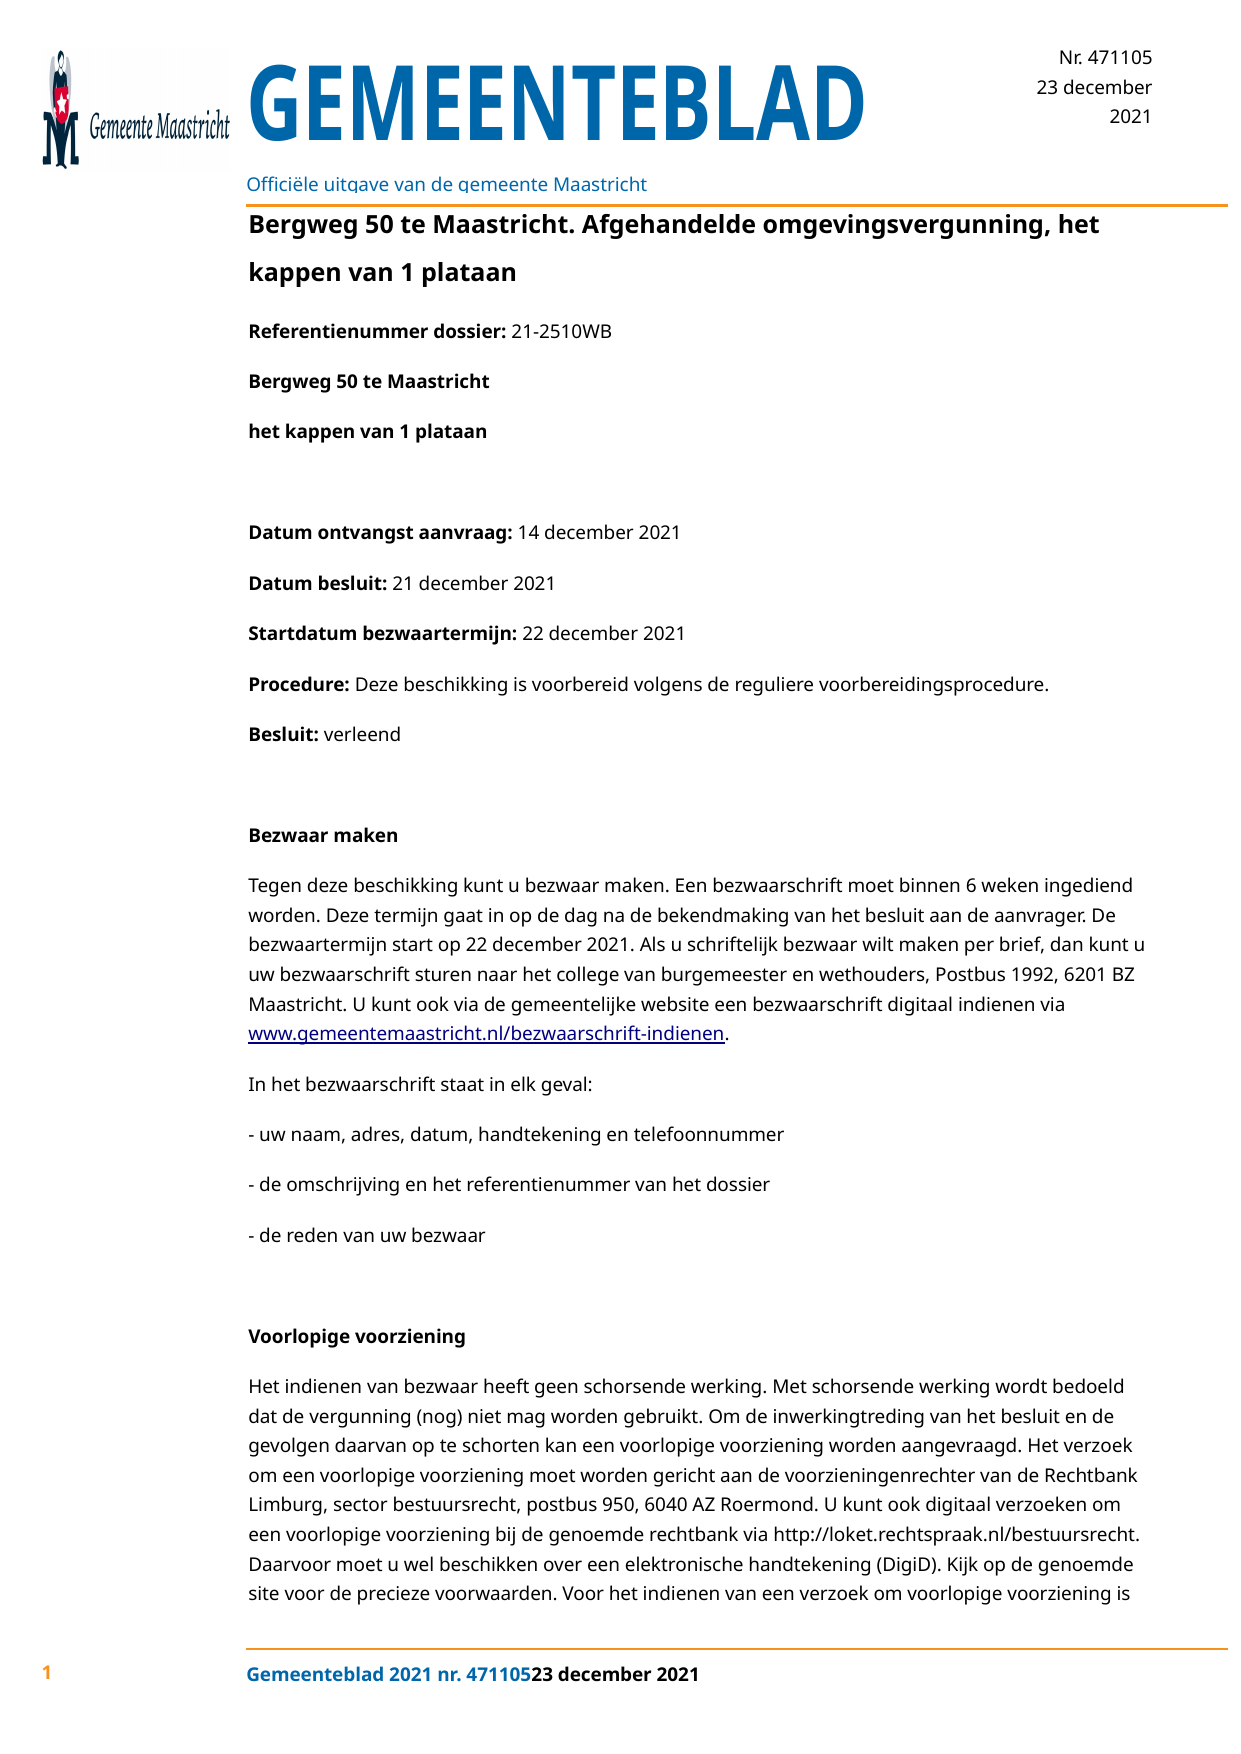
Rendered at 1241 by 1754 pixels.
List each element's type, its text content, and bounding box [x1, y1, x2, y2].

text het kappen van 1 plataan [248, 419, 1152, 444]
text - de omschrijving en het referentienummer van het dossier [248, 1172, 1152, 1197]
text Referentienummer dossier: 21-2510WB [248, 318, 1152, 344]
text - de reden van uw bezwaar [248, 1222, 1152, 1248]
text - uw naam, adres, datum, handtekening en telefoonnummer [248, 1121, 1152, 1147]
text Bergweg 50 te Maastricht [248, 368, 1152, 394]
text Tegen deze beschikking kunt u bezwaar maken. Een bezwaarschrift moet binnen 6 weken ingediend worden. Deze termijn gaat in op de dag na de bekendmaking van het besluit aan de aanvrager. De bezwaartermijn start op 22 december 2021. Als u schriftelijk bezwaar wilt maken per brief, dan kunt u uw bezwaarschrift sturen naar het college van burgemeester en wethouders, Postbus 1992, 6201 BZ Maastricht. U kunt ook via de gemeentelijke website een bezwaarschrift digitaal indienen via www.gemeentemaastricht.nl/bezwaarschrift-indienen. [248, 872, 1152, 1046]
text Datum besluit: 21 december 2021 [248, 570, 1152, 596]
text Bergweg 50 te Maastricht. Afgehandelde omgevingsvergunning, het kappen van 1 plataan [248, 207, 1152, 288]
picture [41, 47, 231, 172]
text Datum ontvangst aanvraag: 14 december 2021 [248, 519, 1152, 545]
text In het bezwaarschrift staat in elk geval: [248, 1071, 1152, 1097]
text Procedure: Deze beschikking is voorbereid volgens de reguliere voorbereidingsprocedure. [248, 671, 1152, 697]
text Startdatum bezwaartermijn: 22 december 2021 [248, 620, 1152, 646]
text Bezwaar maken [248, 822, 1152, 848]
text Voorlopige voorziening [248, 1323, 1152, 1349]
text Besluit: verleend [248, 721, 1152, 747]
text Het indienen van bezwaar heeft geen schorsende werking. Met schorsende werking wordt bedoeld dat de vergunning (nog) niet mag worden gebruikt. Om de inwerkingtreding van het besluit en de gevolgen daarvan op te schorten kan een voorlopige voorziening worden aangevraagd. Het verzoek om een voorlopige voorziening moet worden gericht aan de voorzieningenrechter van de Rechtbank Limburg, sector bestuursrecht, postbus 950, 6040 AZ Roermond. U kunt ook digitaal verzoeken om een voorlopige voorziening bij de genoemde rechtbank via http://loket.rechtspraak.nl/bestuursrecht. Daarvoor moet u wel beschikken over een elektronische handtekening (DigiD). Kijk op de genoemde site voor de precieze voorwaarden. Voor het indienen van een verzoek om voorlopige voorziening is [248, 1373, 1152, 1606]
